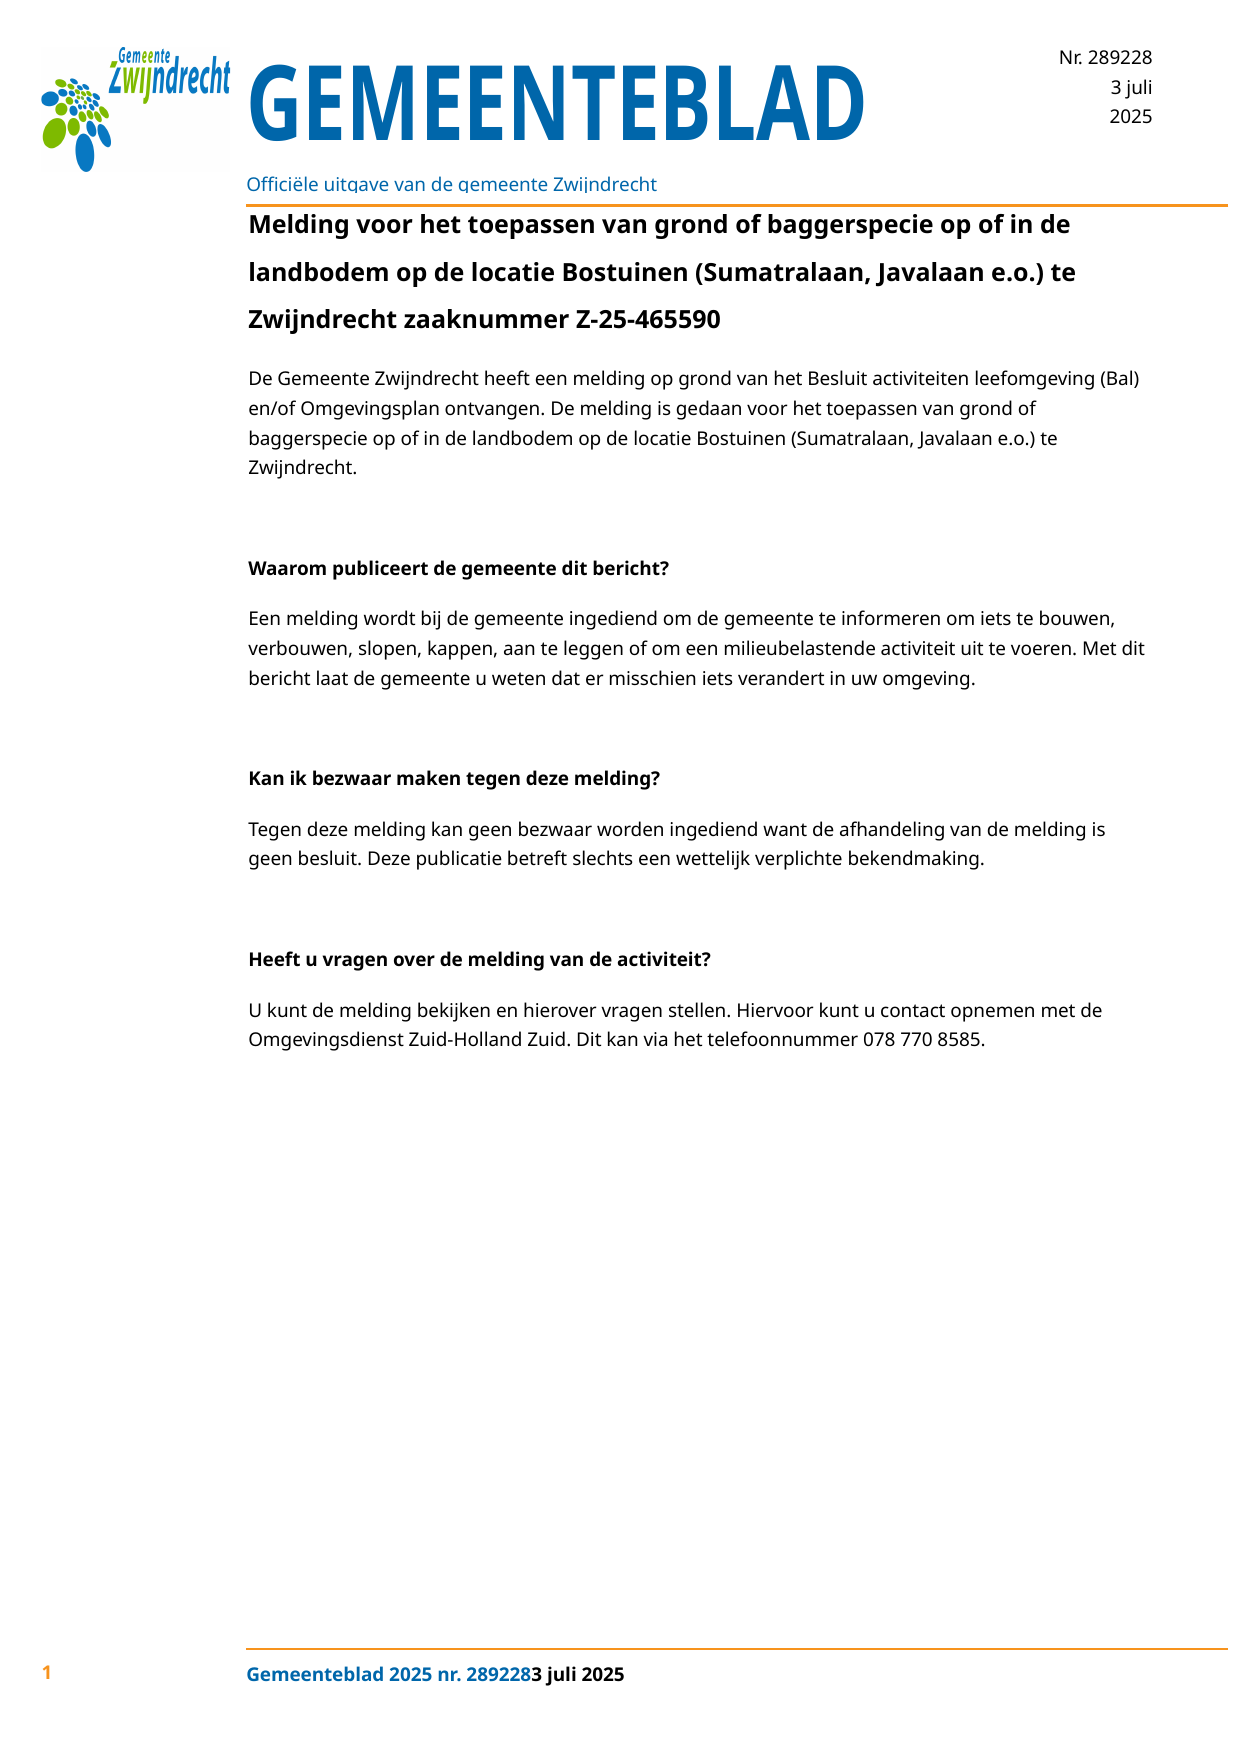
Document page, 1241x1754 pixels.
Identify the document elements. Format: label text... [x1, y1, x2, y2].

text Kan ik bezwaar maken tegen deze melding? [248, 766, 1152, 791]
text U kunt de melding bekijken en hierover vragen stellen. Hiervoor kunt u contact opnemen met de Omgevingsdienst Zuid-Holland Zuid. Dit kan via het telefoonnummer 078 770 8585. [248, 997, 1152, 1052]
text Heeft u vragen over de melding van de activiteit? [248, 946, 1152, 972]
picture [41, 47, 231, 172]
text De Gemeente Zwijndrecht heeft een melding op grond van het Besluit activiteiten leefomgeving (Bal) en/of Omgevingsplan ontvangen. De melding is gedaan voor het toepassen van grond of baggerspecie op of in de landbodem op de locatie Bostuinen (Sumatralaan, Javalaan e.o.) te Zwijndrecht. [248, 366, 1152, 480]
text Tegen deze melding kan geen bezwaar worden ingediend want de afhandeling van de melding is geen besluit. Deze publicatie betreft slechts een wettelijk verplichte bekendmaking. [248, 816, 1152, 871]
text Waarom publiceert de gemeente dit bericht? [248, 555, 1152, 581]
text Melding voor het toepassen van grond of baggerspecie op of in de landbodem op de locatie Bostuinen (Sumatralaan, Javalaan e.o.) te Zwijndrecht zaaknummer Z-25-465590 [248, 207, 1152, 336]
text Een melding wordt bij de gemeente ingediend om de gemeente te informeren om iets te bouwen, verbouwen, slopen, kappen, aan te leggen of om een milieubelastende activiteit uit te voeren. Met dit bericht laat de gemeente u weten dat er misschien iets verandert in uw omgeving. [248, 606, 1152, 690]
